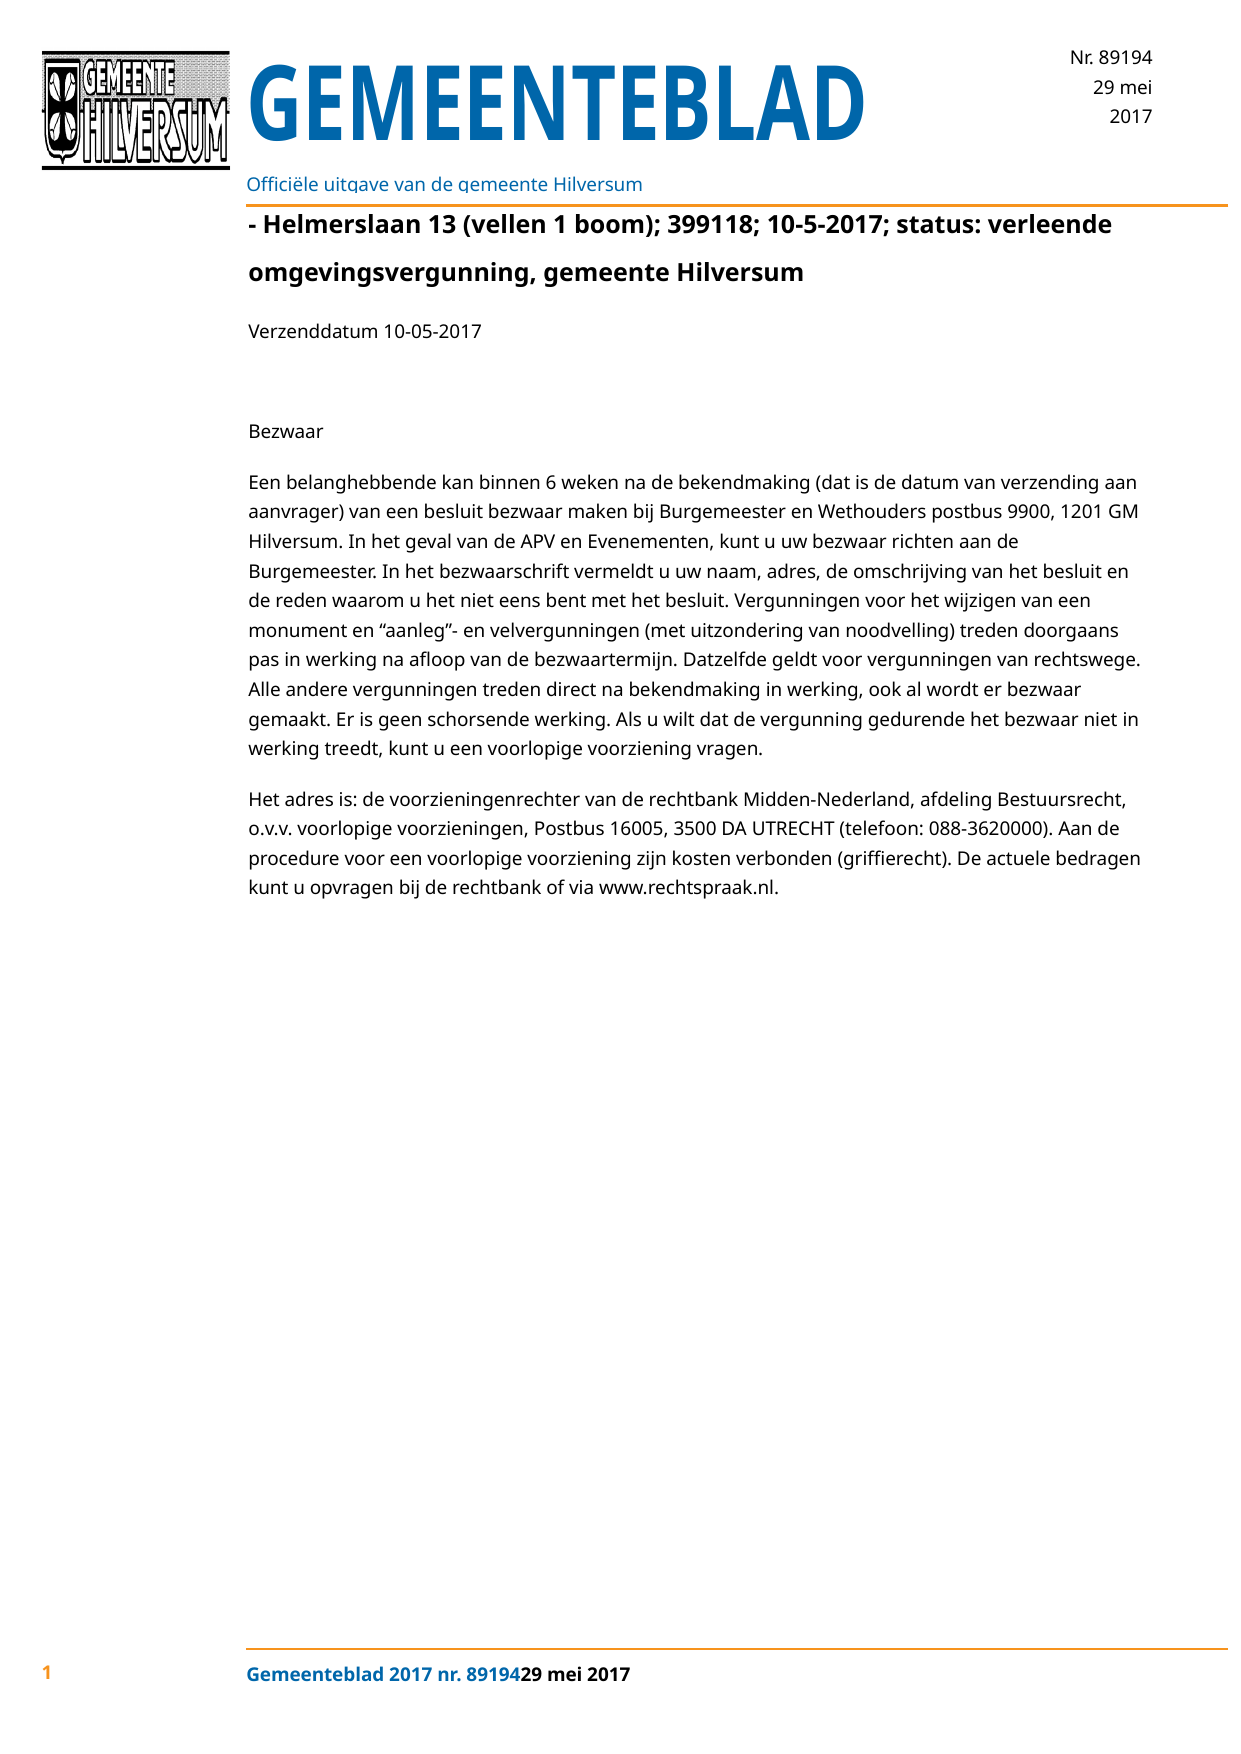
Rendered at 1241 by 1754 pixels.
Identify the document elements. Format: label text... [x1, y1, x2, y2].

picture [41, 47, 231, 172]
text Verzenddatum 10-05-2017 [248, 318, 1152, 344]
text Bezwaar [248, 419, 1152, 444]
text - Helmerslaan 13 (vellen 1 boom); 399118; 10-5-2017; status: verleende omgevingsvergunning, gemeente Hilversum [248, 207, 1152, 288]
text Het adres is: de voorzieningenrechter van de rechtbank Midden-Nederland, afdeling Bestuursrecht, o.v.v. voorlopige voorzieningen, Postbus 16005, 3500 DA UTRECHT (telefoon: 088-3620000). Aan de procedure voor een voorlopige voorziening zijn kosten verbonden (griffierecht). De actuele bedragen kunt u opvragen bij de rechtbank of via www.rechtspraak.nl. [248, 786, 1152, 900]
text Een belanghebbende kan binnen 6 weken na de bekendmaking (dat is de datum van verzending aan aanvrager) van een besluit bezwaar maken bij Burgemeester en Wethouders postbus 9900, 1201 GM Hilversum. In het geval van de APV en Evenementen, kunt u uw bezwaar richten aan de Burgemeester. In het bezwaarschrift vermeldt u uw naam, adres, de omschrijving van het besluit en de reden waarom u het niet eens bent met het besluit. Vergunningen voor het wijzigen van een monument en “aanleg”- en velvergunningen (met uitzondering van noodvelling) treden doorgaans pas in werking na afloop van de bezwaartermijn. Datzelfde geldt voor vergunningen van rechtswege. Alle andere vergunningen treden direct na bekendmaking in werking, ook al wordt er bezwaar gemaakt. Er is geen schorsende werking. Als u wilt dat de vergunning gedurende het bezwaar niet in werking treedt, kunt u een voorlopige voorziening vragen. [248, 469, 1152, 761]
